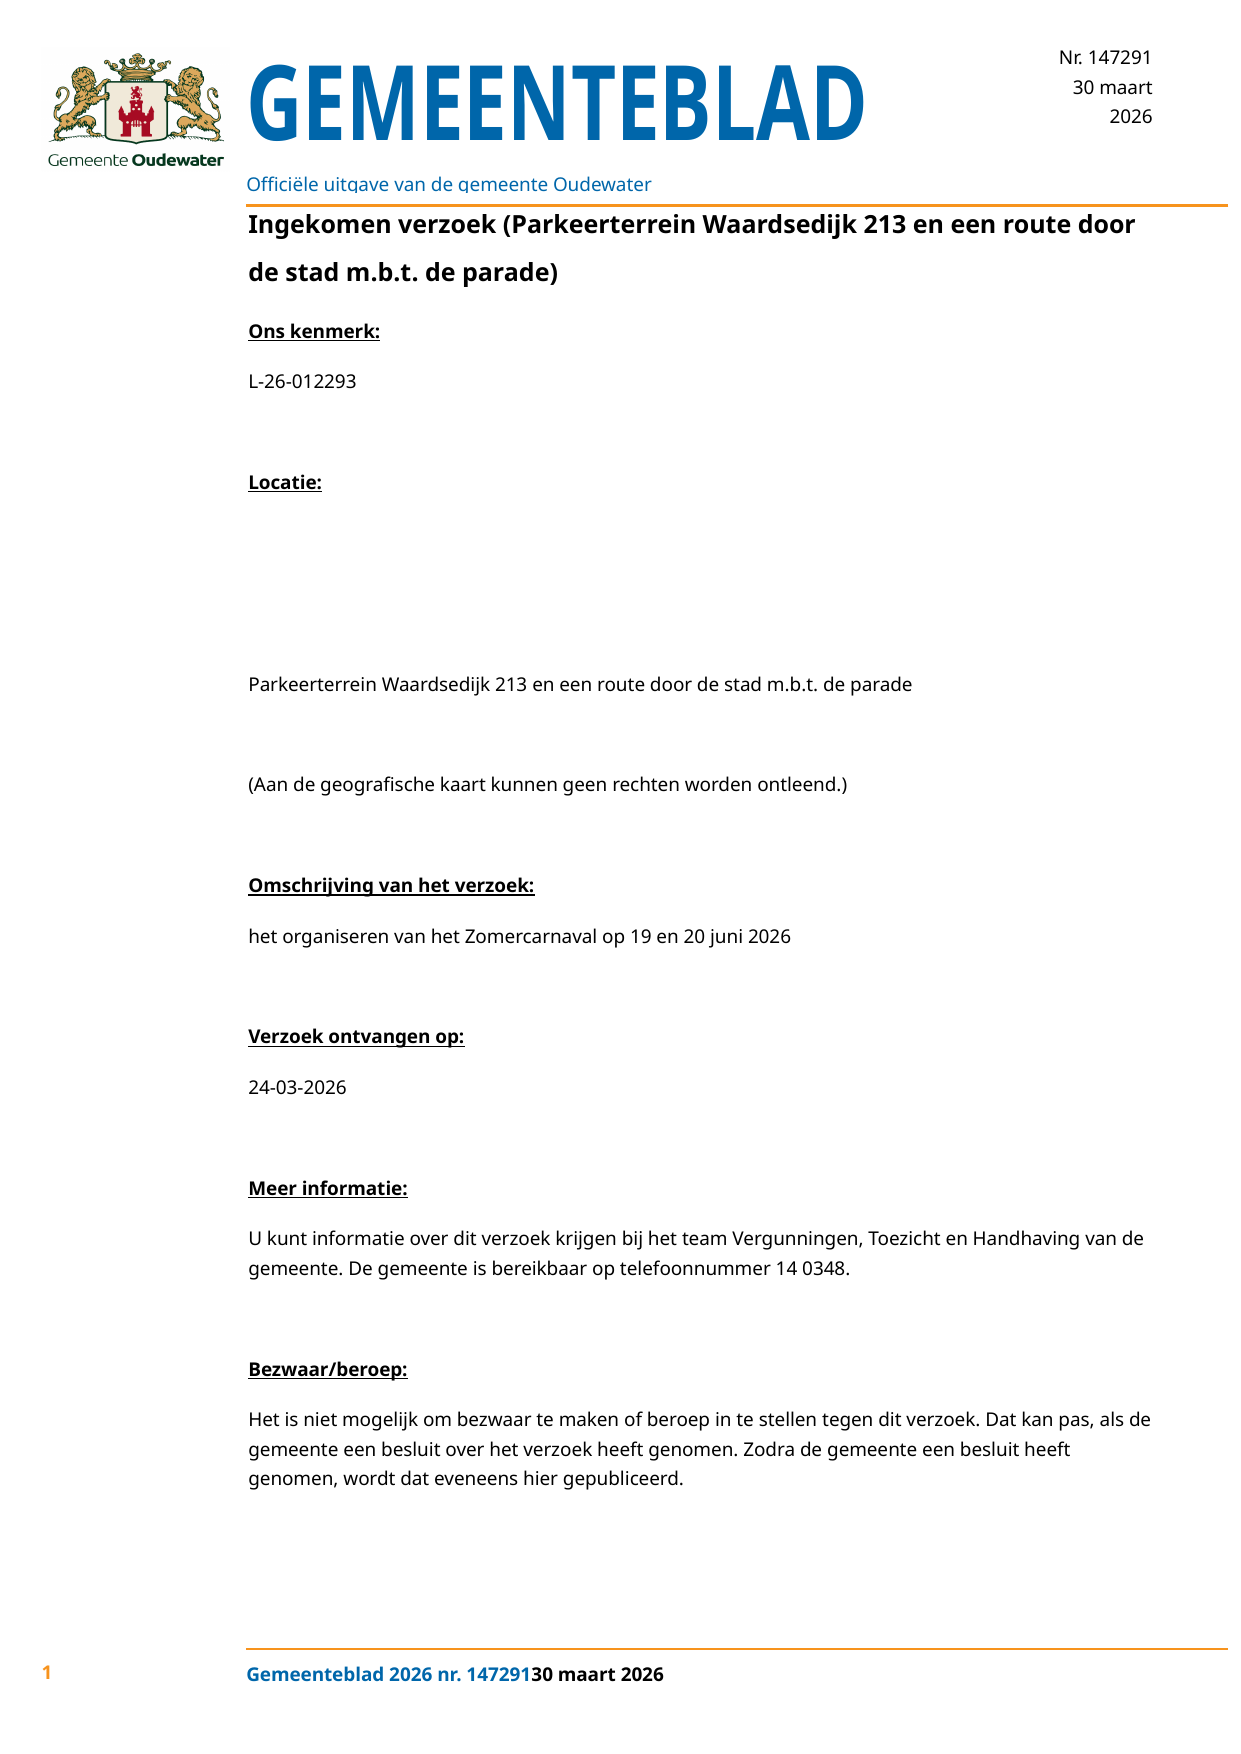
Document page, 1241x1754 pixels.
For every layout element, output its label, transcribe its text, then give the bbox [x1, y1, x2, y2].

text Ingekomen verzoek (Parkeerterrein Waardsedijk 213 en een route door de stad m.b.t. de parade) [248, 207, 1152, 288]
text 24-03-2026 [248, 1074, 1152, 1100]
text Ons kenmerk: [248, 318, 1152, 344]
text (Aan de geografische kaart kunnen geen rechten worden ontleend.) [248, 772, 1152, 797]
text L-26-012293 [248, 368, 1152, 394]
text Verzoek ontvangen op: [248, 1024, 1152, 1049]
text U kunt informatie over dit verzoek krijgen bij het team Vergunningen, Toezicht en Handhaving van de gemeente. De gemeente is bereikbaar op telefoonnummer 14 0348. [248, 1225, 1152, 1281]
text Meer informatie: [248, 1175, 1152, 1201]
picture [41, 47, 231, 172]
text Het is niet mogelijk om bezwaar te maken of beroep in te stellen tegen dit verzoek. Dat kan pas, als de gemeente een besluit over het verzoek heeft genomen. Zodra de gemeente een besluit heeft genomen, wordt dat eveneens hier gepubliceerd. [248, 1406, 1152, 1491]
text Omschrijving van het verzoek: [248, 872, 1152, 898]
text het organiseren van het Zomercarnaval op 19 en 20 juni 2026 [248, 923, 1152, 949]
text Bezwaar/beroep: [248, 1356, 1152, 1382]
text Parkeerterrein Waardsedijk 213 en een route door de stad m.b.t. de parade [248, 671, 1152, 697]
text Locatie: [248, 469, 1152, 495]
